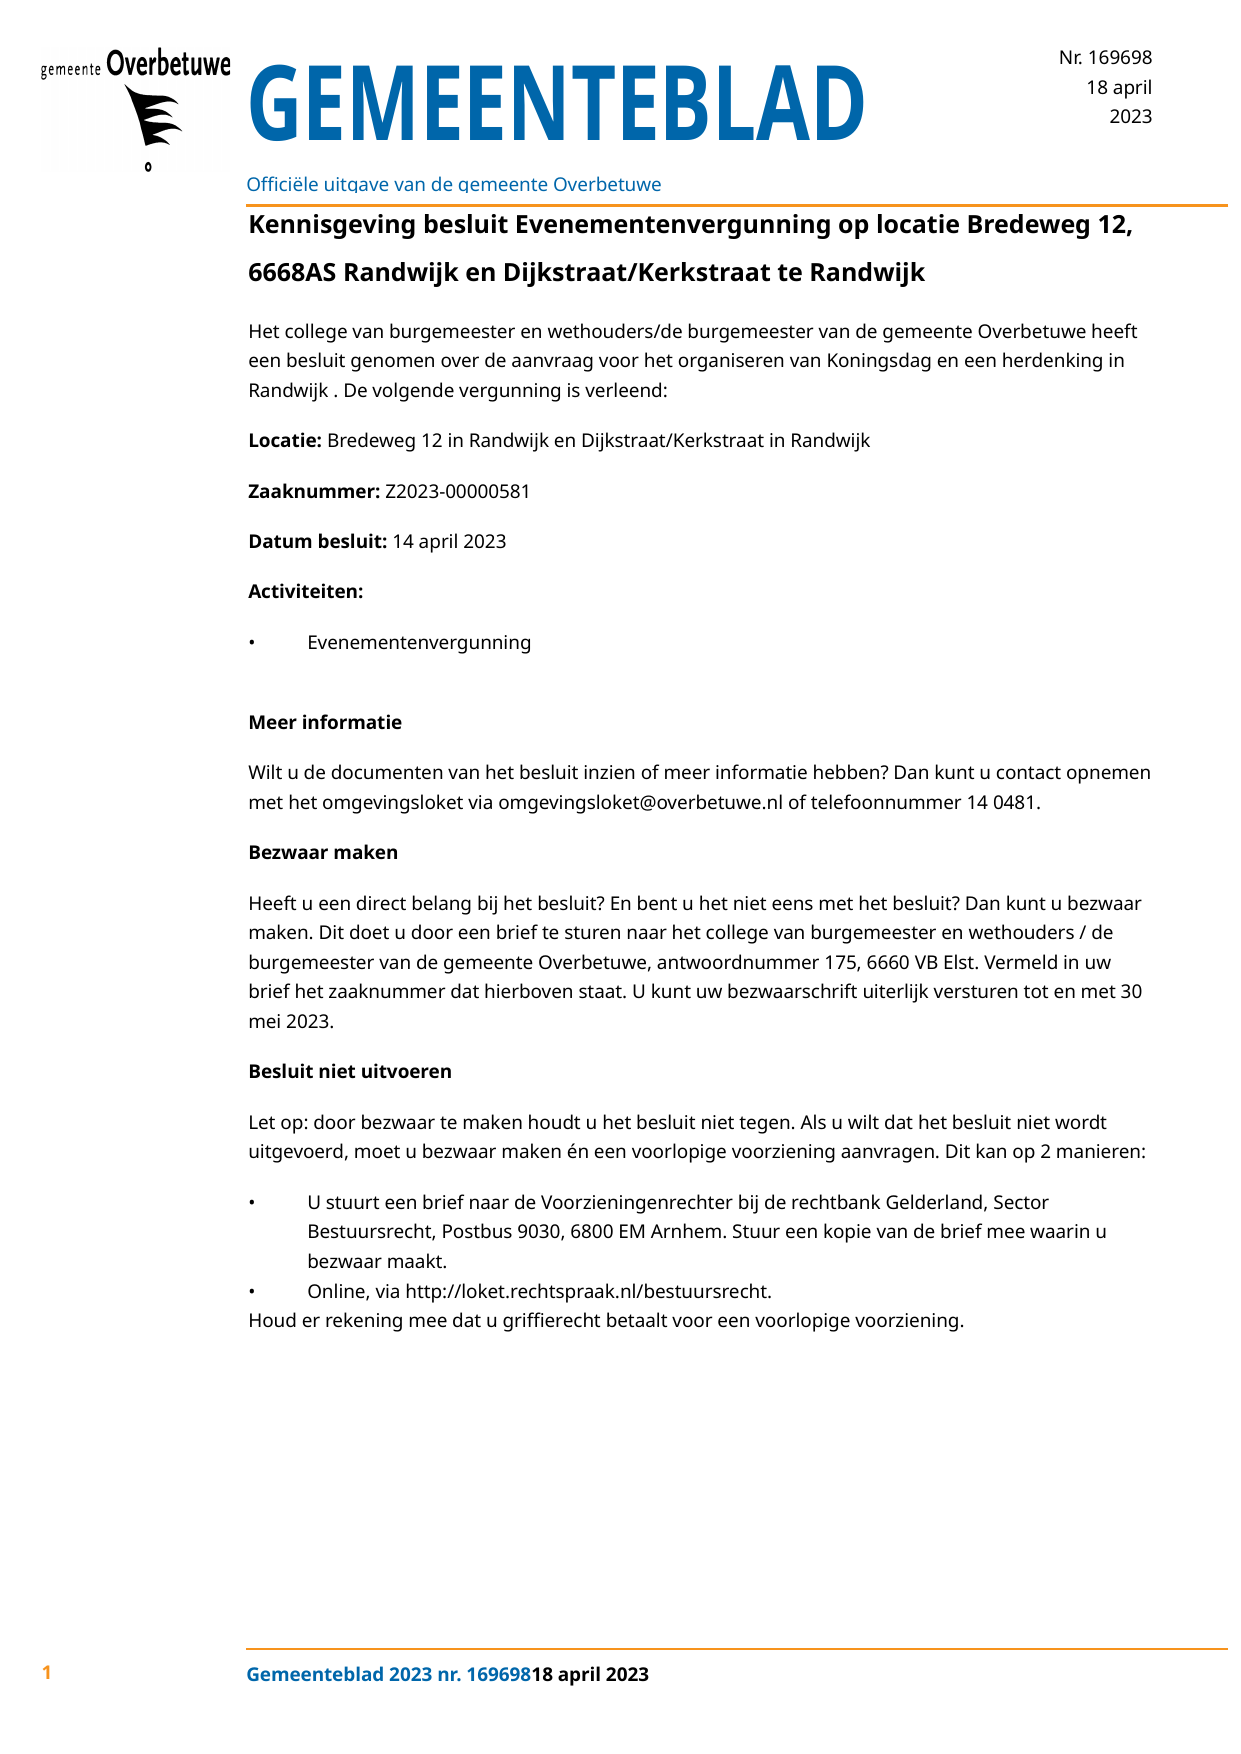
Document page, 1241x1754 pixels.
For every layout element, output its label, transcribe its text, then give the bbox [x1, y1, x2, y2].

text Datum besluit: 14 april 2023 [248, 528, 1152, 554]
list Online, via http://loket.rechtspraak.nl/bestuursrecht. [248, 1278, 1152, 1304]
text Bezwaar maken [248, 839, 1152, 865]
text Activiteiten: [248, 579, 1152, 604]
list U stuurt een brief naar de Voorzieningenrechter bij de rechtbank Gelderland, Sector Bestuursrecht, Postbus 9030, 6800 EM Arnhem. Stuur een kopie van de brief mee waarin u bezwaar maakt. [248, 1189, 1152, 1274]
text Meer informatie [248, 709, 1152, 735]
text Houd er rekening mee dat u griffierecht betaalt voor een voorlopige voorziening. [248, 1307, 1152, 1333]
text Besluit niet uitvoeren [248, 1059, 1152, 1084]
text Wilt u de documenten van het besluit inzien of meer informatie hebben? Dan kunt u contact opnemen met het omgevingsloket via omgevingsloket@overbetuwe.nl of telefoonnummer 14 0481. [248, 759, 1152, 815]
text Heeft u een direct belang bij het besluit? En bent u het niet eens met het besluit? Dan kunt u bezwaar maken. Dit doet u door een brief te sturen naar het college van burgemeester en wethouders / de burgemeester van de gemeente Overbetuwe, antwoordnummer 175, 6660 VB Elst. Vermeld in uw brief het zaaknummer dat hierboven staat. U kunt uw bezwaarschrift uiterlijk versturen tot en met 30 mei 2023. [248, 890, 1152, 1034]
text Zaaknummer: Z2023-00000581 [248, 478, 1152, 504]
text Locatie: Bredeweg 12 in Randwijk en Dijkstraat/Kerkstraat in Randwijk [248, 427, 1152, 453]
text Kennisgeving besluit Evenementenvergunning op locatie Bredeweg 12, 6668AS Randwijk en Dijkstraat/Kerkstraat te Randwijk [248, 207, 1152, 288]
picture [41, 47, 231, 172]
list Evenementenvergunning [248, 629, 1152, 655]
text Let op: door bezwaar te maken houdt u het besluit niet tegen. Als u wilt dat het besluit niet wordt uitgevoerd, moet u bezwaar maken én een voorlopige voorziening aanvragen. Dit kan op 2 manieren: [248, 1109, 1152, 1164]
text Het college van burgemeester en wethouders/de burgemeester van de gemeente Overbetuwe heeft een besluit genomen over de aanvraag voor het organiseren van Koningsdag en een herdenking in Randwijk . De volgende vergunning is verleend: [248, 318, 1152, 403]
